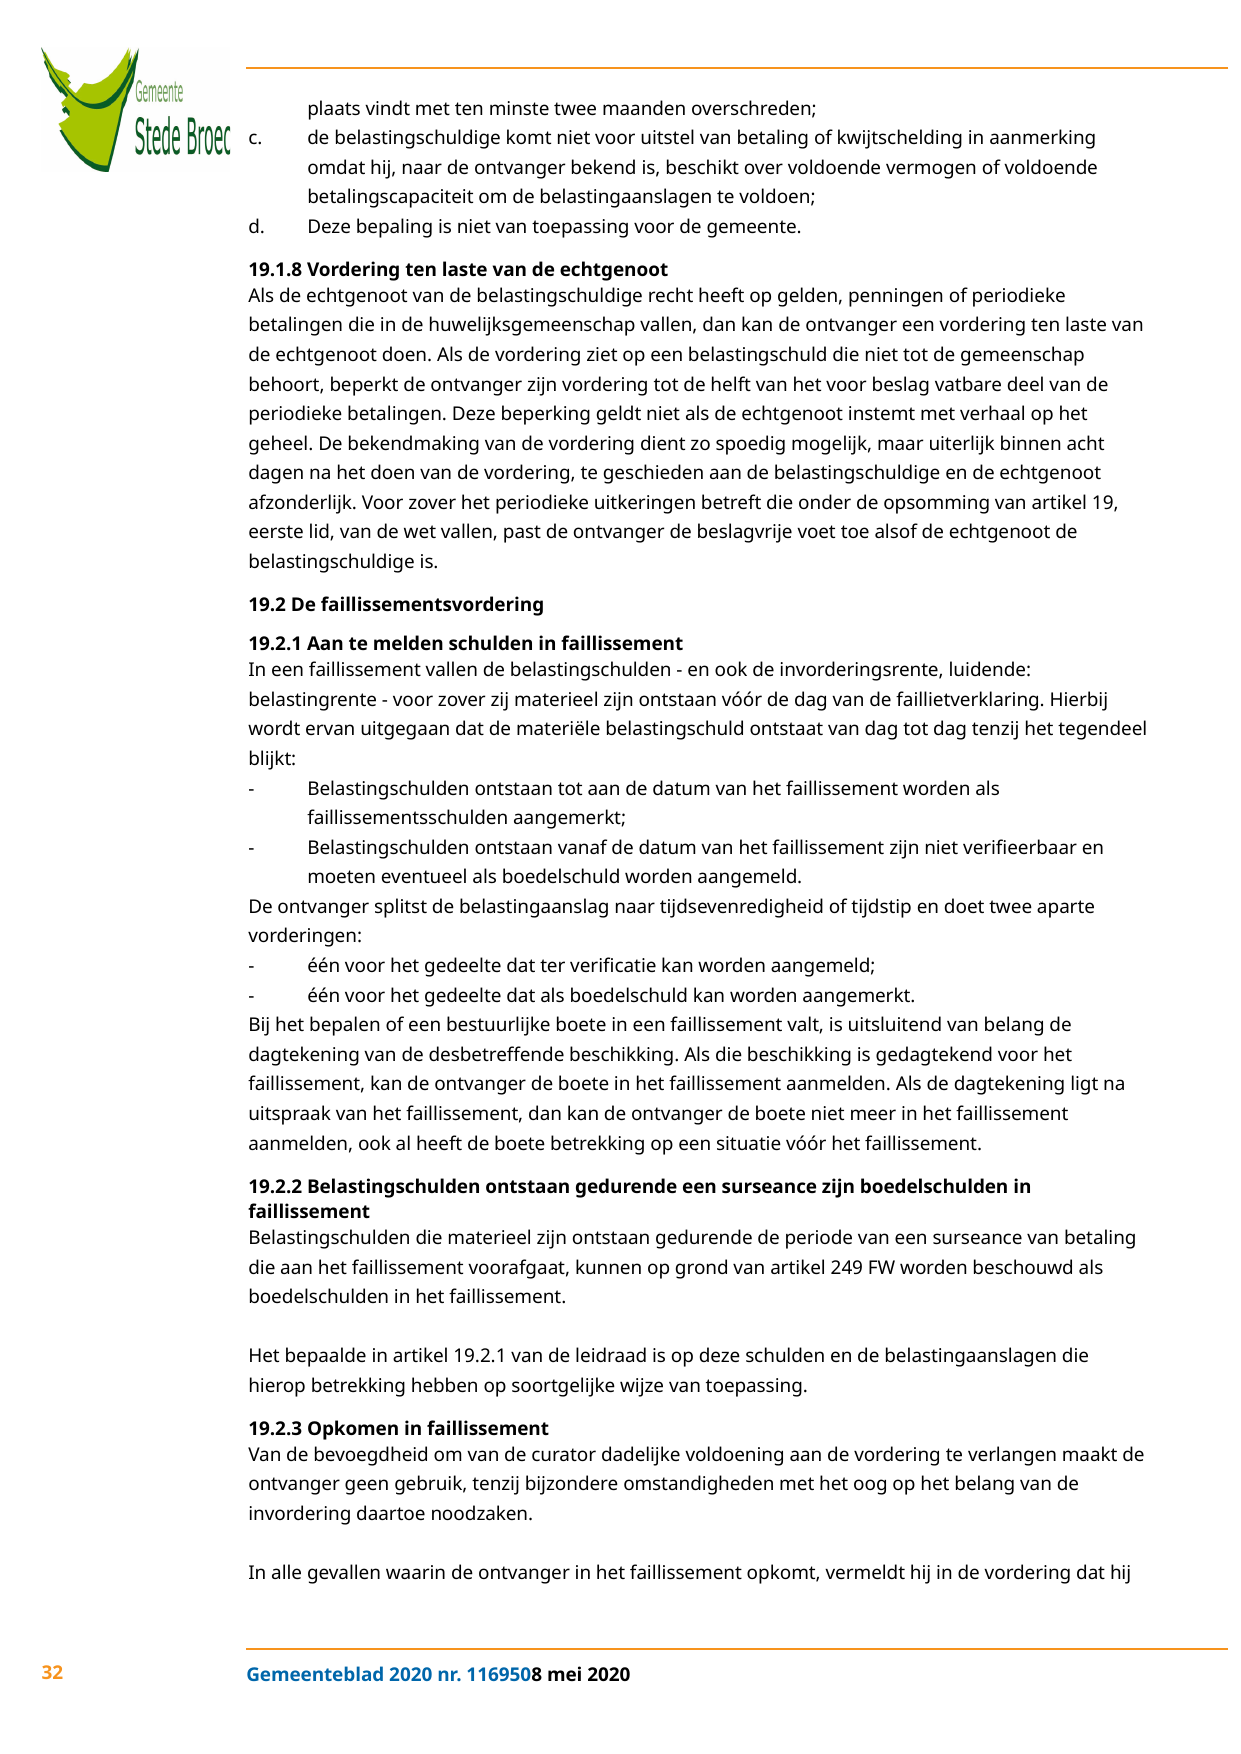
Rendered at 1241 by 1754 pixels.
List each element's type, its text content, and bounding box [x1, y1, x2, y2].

text 19.2.1 Aan te melden schulden in faillissement [248, 631, 1152, 656]
text 19.2.3 Opkomen in faillissement [248, 1415, 1152, 1441]
list één voor het gedeelte dat als boedelschuld kan worden aangemerkt. [248, 982, 1152, 1007]
list Deze bepaling is niet van toepassing voor de gemeente. [248, 213, 1152, 239]
text 19.2 De faillissementsvordering [248, 591, 1152, 617]
text Van de bevoegdheid om van de curator dadelijke voldoening aan de vordering te verlangen maakt de ontvanger geen gebruik, tenzij bijzondere omstandigheden met het oog op het belang van de invordering daartoe noodzaken. [248, 1441, 1152, 1526]
text 19.1.8 Vordering ten laste van de echtgenoot [248, 256, 1152, 282]
list één voor het gedeelte dat ter verificatie kan worden aangemeld; [248, 952, 1152, 978]
text Belastingschulden die materieel zijn ontstaan gedurende de periode van een surseance van betaling die aan het faillissement voorafgaat, kunnen op grond van artikel 249 FW worden beschouwd als boedelschulden in het faillissement. [248, 1224, 1152, 1309]
text 19.2.2 Belastingschulden ontstaan gedurende een surseance zijn boedelschulden in faillissement [248, 1173, 1152, 1224]
text De ontvanger splitst de belastingaanslag naar tijdsevenredigheid of tijdstip en doet twee aparte vorderingen: [248, 893, 1152, 948]
picture [41, 47, 231, 172]
text In alle gevallen waarin de ontvanger in het faillissement opkomt, vermeldt hij in de vordering dat hij [248, 1559, 1152, 1585]
list Belastingschulden ontstaan tot aan de datum van het faillissement worden als faillissementsschulden aangemerkt; [248, 775, 1152, 830]
text Als de echtgenoot van de belastingschuldige recht heeft op gelden, penningen of periodieke betalingen die in de huwelijksgemeenschap vallen, dan kan de ontvanger een vordering ten laste van de echtgenoot doen. Als de vordering ziet op een belastingschuld die niet tot de gemeenschap behoort, beperkt de ontvanger zijn vordering tot de helft van het voor beslag vatbare deel van de periodieke betalingen. Deze beperking geldt niet als de echtgenoot instemt met verhaal op het geheel. De bekendmaking van de vordering dient zo spoedig mogelijk, maar uiterlijk binnen acht dagen na het doen van de vordering, te geschieden aan de belastingschuldige en de echtgenoot afzonderlijk. Voor zover het periodieke uitkeringen betreft die onder de opsomming van artikel 19, eerste lid, van de wet vallen, past de ontvanger de beslagvrije voet toe alsof de echtgenoot de belastingschuldige is. [248, 282, 1152, 574]
text Het bepaalde in artikel 19.2.1 van de leidraad is op deze schulden en de belastingaanslagen die hierop betrekking hebben op soortgelijke wijze van toepassing. [248, 1343, 1152, 1398]
text Bij het bepalen of een bestuurlijke boete in een faillissement valt, is uitsluitend van belang de dagtekening van de desbetreffende beschikking. Als die beschikking is gedagtekend voor het faillissement, kan de ontvanger de boete in het faillissement aanmelden. Als de dagtekening ligt na uitspraak van het faillissement, dan kan de ontvanger de boete niet meer in het faillissement aanmelden, ook al heeft de boete betrekking op een situatie vóór het faillissement. [248, 1011, 1152, 1155]
list plaats vindt met ten minste twee maanden overschreden; [248, 95, 1152, 121]
text In een faillissement vallen de belastingschulden - en ook de invorderingsrente, luidende: belastingrente - voor zover zij materieel zijn ontstaan vóór de dag van de faillietverklaring. Hierbij wordt ervan uitgegaan dat de materiële belastingschuld ontstaat van dag tot dag tenzij het tegendeel blijkt: [248, 656, 1152, 771]
list Belastingschulden ontstaan vanaf de datum van het faillissement zijn niet verifieerbaar en moeten eventueel als boedelschuld worden aangemeld. [248, 834, 1152, 889]
list de belastingschuldige komt niet voor uitstel van betaling of kwijtschelding in aanmerking omdat hij, naar de ontvanger bekend is, beschikt over voldoende vermogen of voldoende betalingscapaciteit om de belastingaanslagen te voldoen; [248, 124, 1152, 209]
